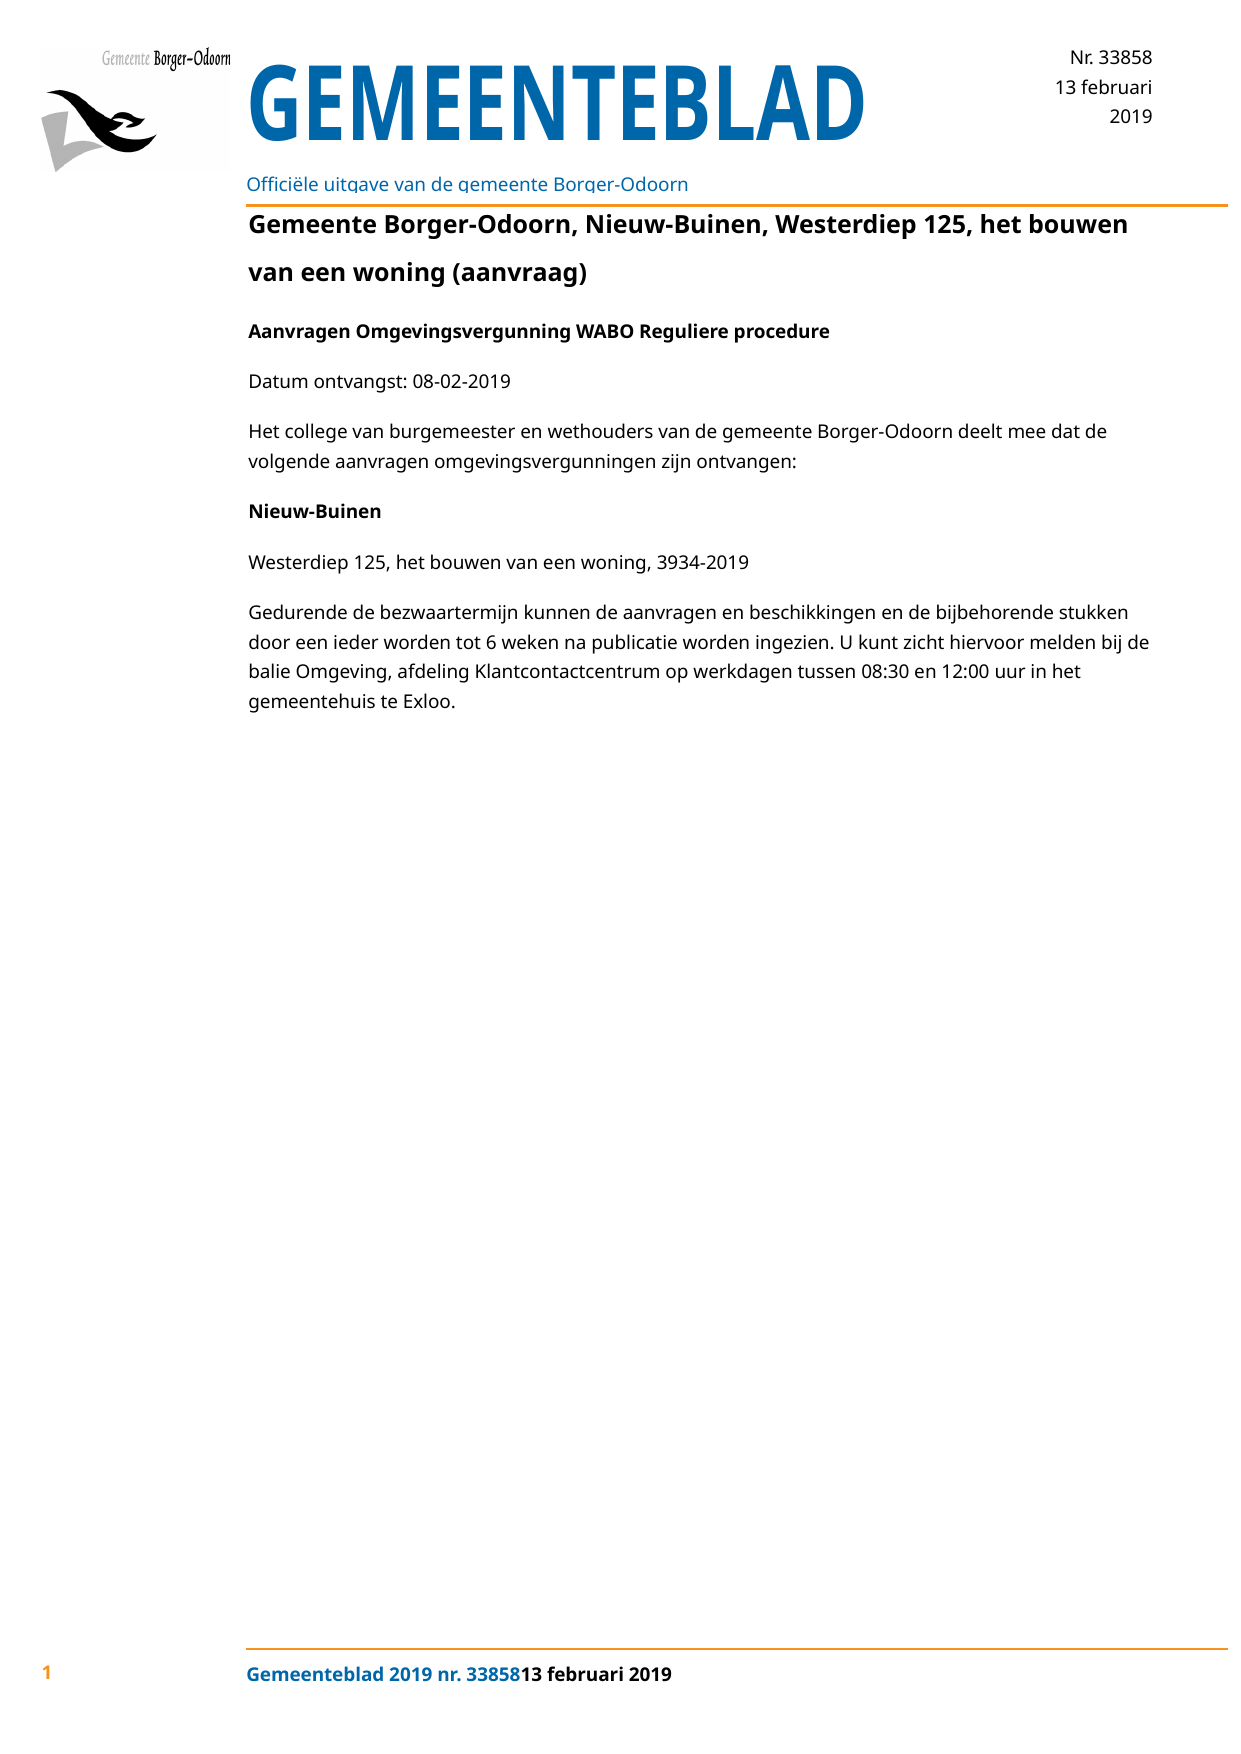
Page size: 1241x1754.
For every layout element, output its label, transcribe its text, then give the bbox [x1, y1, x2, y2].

text Aanvragen Omgevingsvergunning WABO Reguliere procedure [248, 318, 1152, 344]
picture [41, 47, 231, 172]
text Westerdiep 125, het bouwen van een woning, 3934-2019 [248, 549, 1152, 575]
text Gedurende de bezwaartermijn kunnen de aanvragen en beschikkingen en de bijbehorende stukken door een ieder worden tot 6 weken na publicatie worden ingezien. U kunt zicht hiervoor melden bij de balie Omgeving, afdeling Klantcontactcentrum op werkdagen tussen 08:30 en 12:00 uur in het gemeentehuis te Exloo. [248, 599, 1152, 714]
text Nieuw-Buinen [248, 499, 1152, 524]
text Gemeente Borger-Odoorn, Nieuw-Buinen, Westerdiep 125, het bouwen van een woning (aanvraag) [248, 207, 1152, 288]
text Datum ontvangst: 08-02-2019 [248, 368, 1152, 394]
text Het college van burgemeester en wethouders van de gemeente Borger-Odoorn deelt mee dat de volgende aanvragen omgevingsvergunningen zijn ontvangen: [248, 419, 1152, 474]
